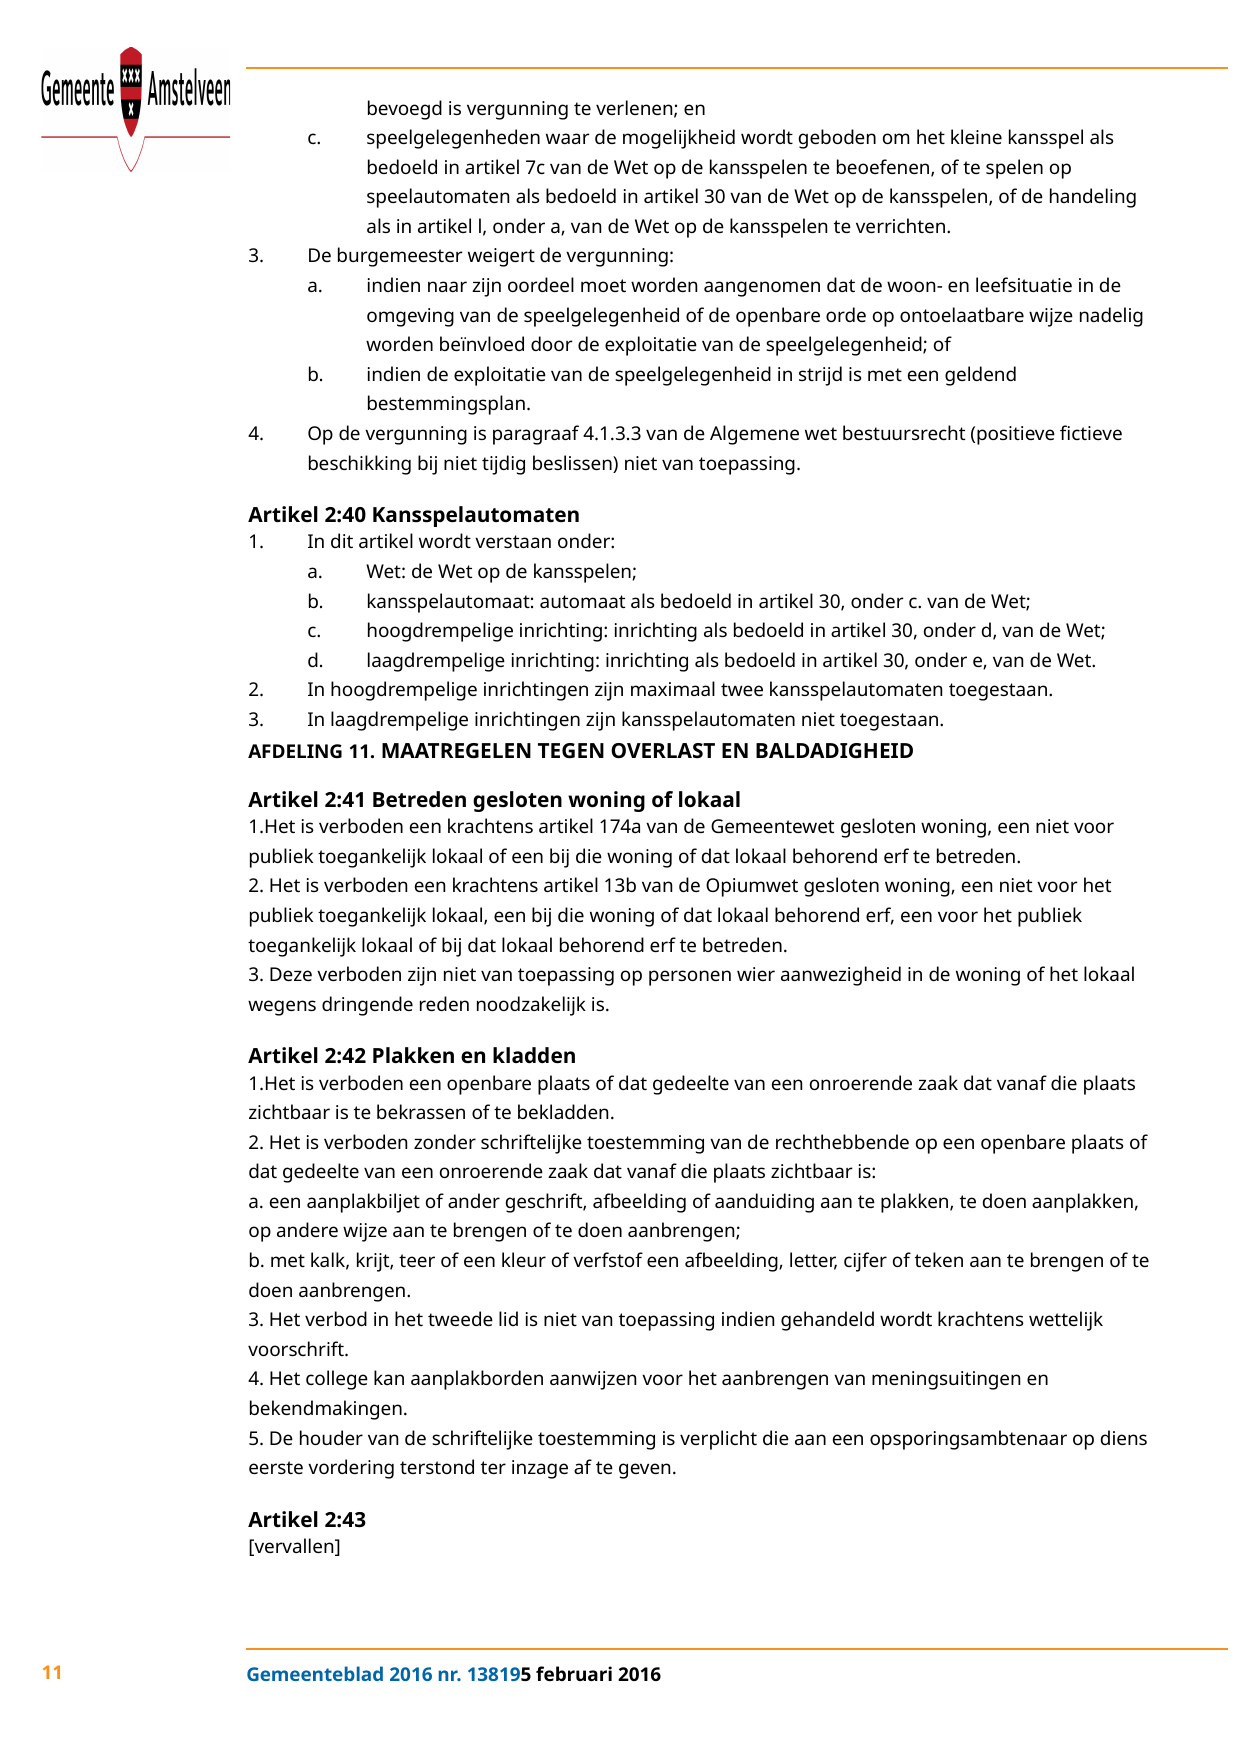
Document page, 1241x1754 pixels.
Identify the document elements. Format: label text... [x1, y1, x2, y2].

text Artikel 2:43 [248, 1505, 1152, 1533]
text 5. De houder van de schriftelijke toestemming is verplicht die aan een opsporingsambtenaar op diens eerste vordering terstond ter inzage af te geven. [248, 1425, 1152, 1480]
text 3. Het verbod in het tweede lid is niet van toepassing indien gehandeld wordt krachtens wettelijk voorschrift. [248, 1306, 1152, 1362]
list speelgelegenheden waar de mogelijkheid wordt geboden om het kleine kansspel als bedoeld in artikel 7c van de Wet op de kansspelen te beoefenen, of te spelen op speelautomaten als bedoeld in artikel 30 van de Wet op de kansspelen, of de handeling als in artikel l, onder a, van de Wet op de kansspelen te verrichten. [307, 124, 1152, 239]
text Artikel 2:42 Plakken en kladden [248, 1041, 1152, 1070]
list indien naar zijn oordeel moet worden aangenomen dat de woon- en leefsituatie in de omgeving van de speelgelegenheid of de openbare orde op ontoelaatbare wijze nadelig worden beïnvloed door de exploitatie van de speelgelegenheid; of [307, 272, 1152, 357]
text Artikel 2:40 Kansspelautomaten [248, 500, 1152, 529]
text Artikel 2:41 Betreden gesloten woning of lokaal [248, 785, 1152, 813]
text 1.Het is verboden een openbare plaats of dat gedeelte van een onroerende zaak dat vanaf die plaats zichtbaar is te bekrassen of te bekladden. [248, 1070, 1152, 1125]
list Wet: de Wet op de kansspelen; [307, 558, 1152, 584]
list Op de vergunning is paragraaf 4.1.3.3 van de Algemene wet bestuursrecht (positieve fictieve beschikking bij niet tijdig beslissen) niet van toepassing. [248, 420, 1152, 476]
text 2. Het is verboden een krachtens artikel 13b van de Opiumwet gesloten woning, een niet voor het publiek toegankelijk lokaal, een bij die woning of dat lokaal behorend erf, een voor het publiek toegankelijk lokaal of bij dat lokaal behorend erf te betreden. [248, 873, 1152, 957]
list In dit artikel wordt verstaan onder: [248, 529, 1152, 554]
list indien de exploitatie van de speelgelegenheid in strijd is met een geldend bestemmingsplan. [307, 361, 1152, 416]
text b. met kalk, krijt, teer of een kleur of verfstof een afbeelding, letter, cijfer of teken aan te brengen of te doen aanbrengen. [248, 1247, 1152, 1303]
list In laagdrempelige inrichtingen zijn kansspelautomaten niet toegestaan. [248, 706, 1152, 732]
text 2. Het is verboden zonder schriftelijke toestemming van de rechthebbende op een openbare plaats of dat gedeelte van een onroerende zaak dat vanaf die plaats zichtbaar is: [248, 1129, 1152, 1184]
text 3. Deze verboden zijn niet van toepassing op personen wier aanwezigheid in de woning of het lokaal wegens dringende reden noodzakelijk is. [248, 961, 1152, 1017]
list kansspelautomaat: automaat als bedoeld in artikel 30, onder c. van de Wet; [307, 588, 1152, 613]
list laagdrempelige inrichting: inrichting als bedoeld in artikel 30, onder e, van de Wet. [307, 647, 1152, 673]
picture [41, 47, 231, 172]
list hoogdrempelige inrichting: inrichting als bedoeld in artikel 30, onder d, van de Wet; [307, 617, 1152, 643]
text 1.Het is verboden een krachtens artikel 174a van de Gemeentewet gesloten woning, een niet voor publiek toegankelijk lokaal of een bij die woning of dat lokaal behorend erf te betreden. [248, 813, 1152, 869]
text a. een aanplakbiljet of ander geschrift, afbeelding of aanduiding aan te plakken, te doen aanplakken, op andere wijze aan te brengen of te doen aanbrengen; [248, 1188, 1152, 1243]
list In hoogdrempelige inrichtingen zijn maximaal twee kansspelautomaten toegestaan. [248, 677, 1152, 702]
text AFDELING 11. MAATREGELEN TEGEN OVERLAST EN BALDADIGHEID [248, 736, 1152, 764]
text [vervallen] [248, 1533, 1152, 1559]
list De burgemeester weigert de vergunning: [248, 243, 1152, 268]
text 4. Het college kan aanplakborden aanwijzen voor het aanbrengen van meningsuitingen en bekendmakingen. [248, 1366, 1152, 1421]
list bevoegd is vergunning te verlenen; en [307, 95, 1152, 121]
